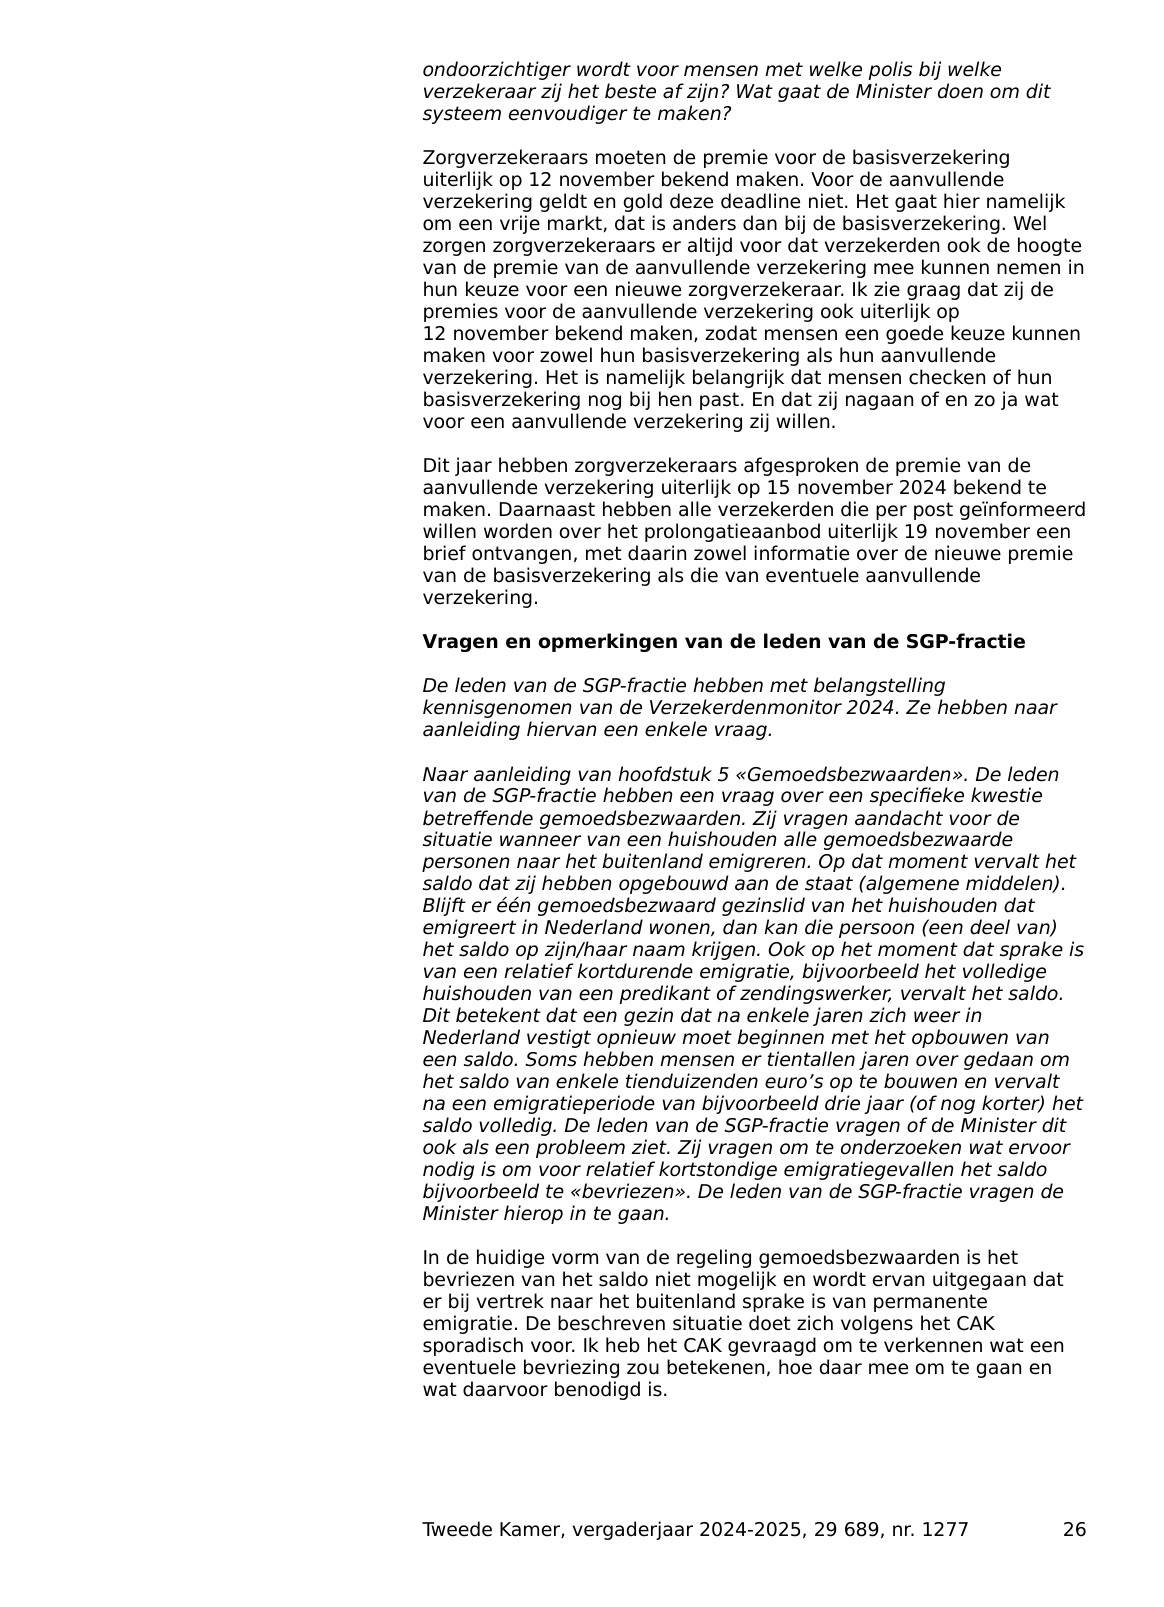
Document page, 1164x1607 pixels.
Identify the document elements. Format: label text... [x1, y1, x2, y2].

text De leden van de SGP-fractie hebben met belangstelling kennisgenomen van de Verzekerdenmonitor 2024. Ze hebben naar aanleiding hiervan een enkele vraag. [422, 675, 1087, 741]
text ondoorzichtiger wordt voor mensen met welke polis bij welke verzekeraar zij het beste af zijn? Wat gaat de Minister doen om dit systeem eenvoudiger te maken? [422, 59, 1087, 125]
subtitle Vragen en opmerkingen van de leden van de SGP-fractie [422, 631, 1087, 653]
text Naar aanleiding van hoofdstuk 5 «Gemoedsbezwaarden». De leden van de SGP-fractie hebben een vraag over een specifieke kwestie betreffende gemoedsbezwaarden. Zij vragen aandacht voor de situatie wanneer van een huishouden alle gemoedsbezwaarde personen naar het buitenland emigreren. Op dat moment vervalt het saldo dat zij hebben opgebouwd aan de staat (algemene middelen). Blijft er één gemoedsbezwaard gezinslid van het huishouden dat emigreert in Nederland wonen, dan kan die persoon (een deel van) het saldo op zijn/haar naam krijgen. Ook op het moment dat sprake is van een relatief kortdurende emigratie, bijvoorbeeld het volledige huishouden van een predikant of zendingswerker, vervalt het saldo. Dit betekent dat een gezin dat na enkele jaren zich weer in Nederland vestigt opnieuw moet beginnen met het opbouwen van een saldo. Soms hebben mensen er tientallen jaren over gedaan om het saldo van enkele tienduizenden euro’s op te bouwen en vervalt na een emigratieperiode van bijvoorbeeld drie jaar (of nog korter) het saldo volledig. De leden van de SGP-fractie vragen of de Minister dit ook als een probleem ziet. Zij vragen om te onderzoeken wat ervoor nodig is om voor relatief kortstondige emigratiegevallen het saldo bijvoorbeeld te «bevriezen». De leden van de SGP-fractie vragen de Minister hierop in te gaan. [422, 763, 1087, 1225]
text In de huidige vorm van de regeling gemoedsbezwaarden is het bevriezen van het saldo niet mogelijk en wordt ervan uitgegaan dat er bij vertrek naar het buitenland sprake is van permanente emigratie. De beschreven situatie doet zich volgens het CAK sporadisch voor. Ik heb het CAK gevraagd om te verkennen wat een eventuele bevriezing zou betekenen, hoe daar mee om te gaan en wat daarvoor benodigd is. [422, 1247, 1087, 1401]
text Dit jaar hebben zorgverzekeraars afgesproken de premie van de aanvullende verzekering uiterlijk op 15 november 2024 bekend te maken. Daarnaast hebben alle verzekerden die per post geïnformeerd willen worden over het prolongatieaanbod uiterlijk 19 november een brief ontvangen, met daarin zowel informatie over de nieuwe premie van de basisverzekering als die van eventuele aanvullende verzekering. [422, 455, 1087, 609]
text Zorgverzekeraars moeten de premie voor de basisverzekering uiterlijk op 12 november bekend maken. Voor de aanvullende verzekering geldt en gold deze deadline niet. Het gaat hier namelijk om een vrije markt, dat is anders dan bij de basisverzekering. Wel zorgen zorgverzekeraars er altijd voor dat verzekerden ook de hoogte van de premie van de aanvullende verzekering mee kunnen nemen in hun keuze voor een nieuwe zorgverzekeraar. Ik zie graag dat zij de premies voor de aanvullende verzekering ook uiterlijk op 12 november bekend maken, zodat mensen een goede keuze kunnen maken voor zowel hun basisverzekering als hun aanvullende verzekering. Het is namelijk belangrijk dat mensen checken of hun basisverzekering nog bij hen past. En dat zij nagaan of en zo ja wat voor een aanvullende verzekering zij willen. [422, 147, 1087, 433]
